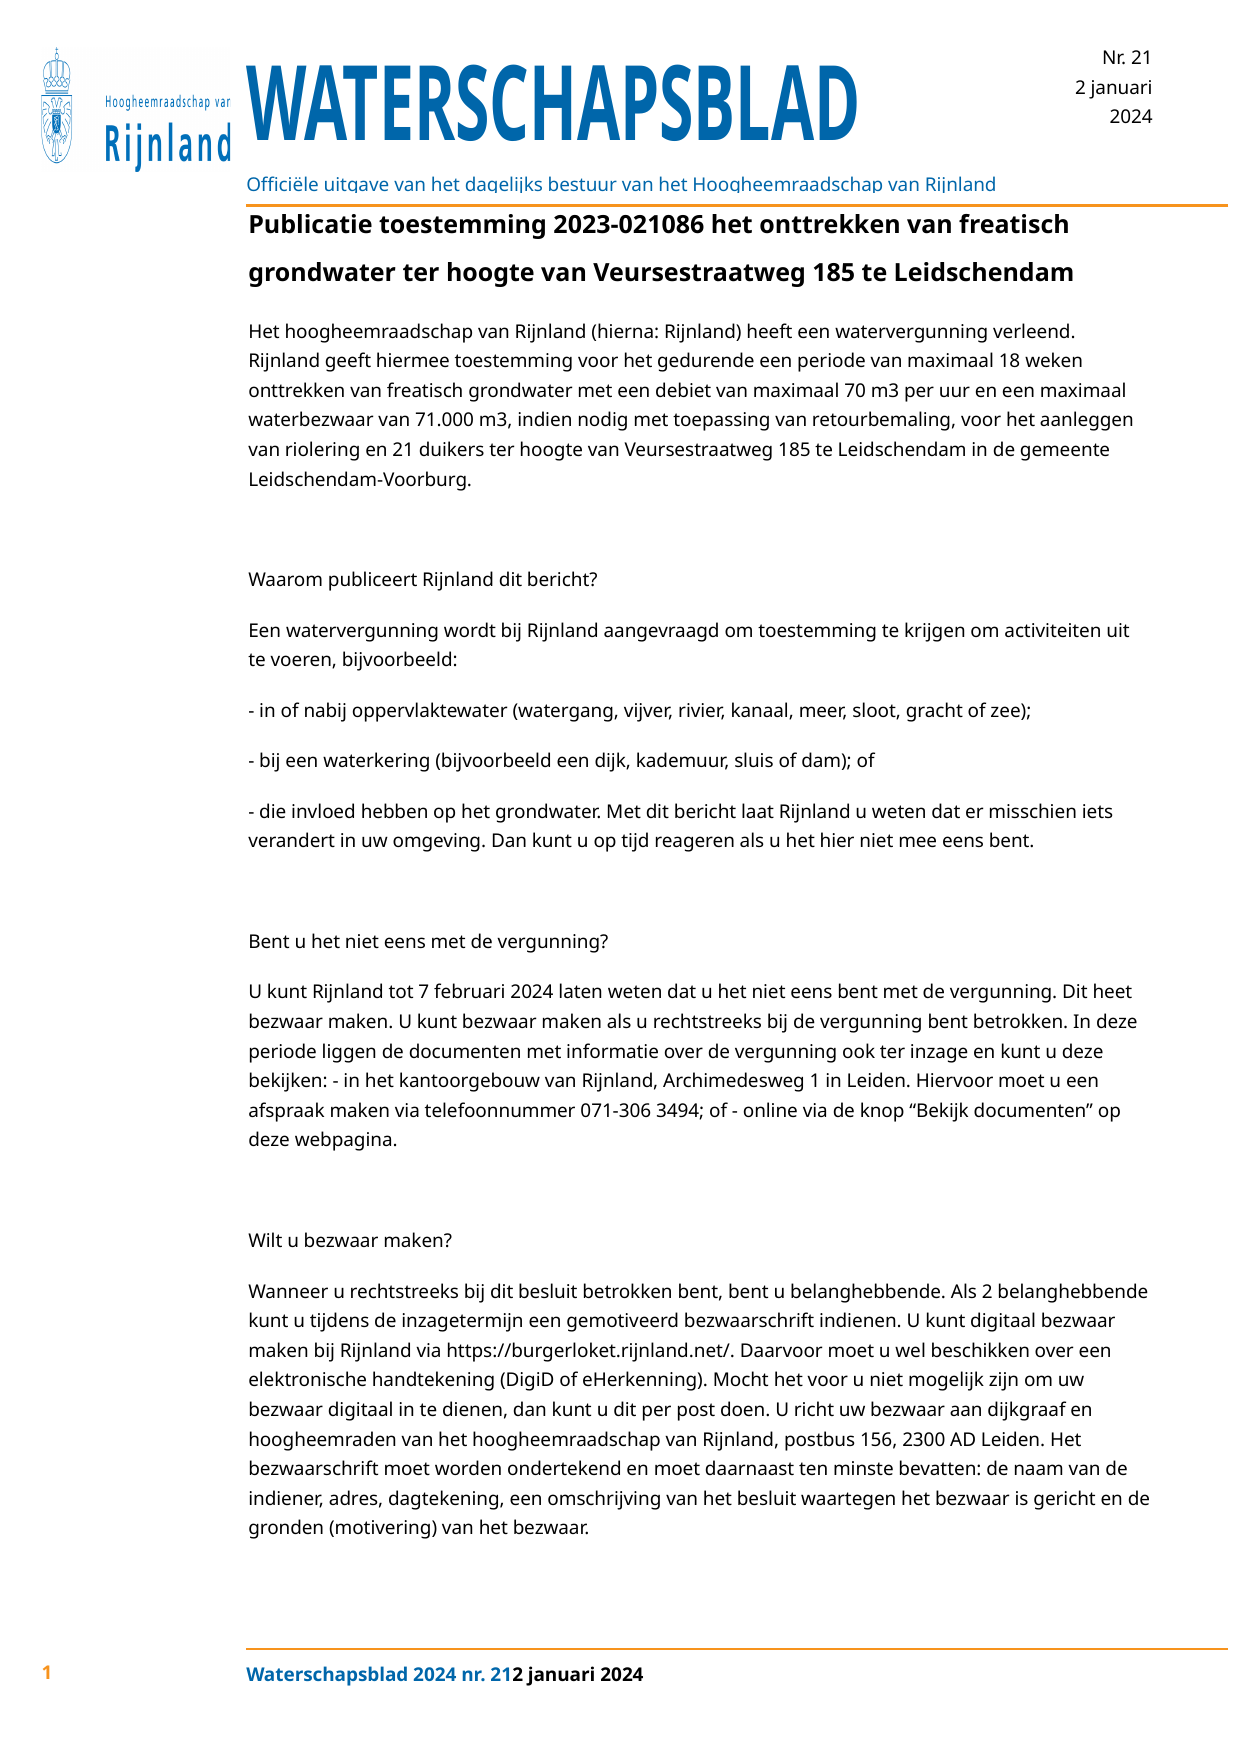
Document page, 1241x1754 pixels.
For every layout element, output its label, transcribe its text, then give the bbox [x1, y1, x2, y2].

text U kunt Rijnland tot 7 februari 2024 laten weten dat u het niet eens bent met de vergunning. Dit heet bezwaar maken. U kunt bezwaar maken als u rechtstreeks bij de vergunning bent betrokken. In deze periode liggen de documenten met informatie over de vergunning ook ter inzage en kunt u deze bekijken: - in het kantoorgebouw van Rijnland, Archimedesweg 1 in Leiden. Hiervoor moet u een afspraak maken via telefoonnummer 071-306 3494; of - online via de knop “Bekijk documenten” op deze webpagina. [248, 979, 1152, 1152]
text - in of nabij oppervlaktewater (watergang, vijver, rivier, kanaal, meer, sloot, gracht of zee); [248, 697, 1152, 723]
text Een watervergunning wordt bij Rijnland aangevraagd om toestemming te krijgen om activiteiten uit te voeren, bijvoorbeeld: [248, 617, 1152, 672]
text Waarom publiceert Rijnland dit bericht? [248, 567, 1152, 592]
picture [41, 47, 231, 172]
text Publicatie toestemming 2023-021086 het onttrekken van freatisch grondwater ter hoogte van Veursestraatweg 185 te Leidschendam [248, 207, 1152, 288]
text Wanneer u rechtstreeks bij dit besluit betrokken bent, bent u belanghebbende. Als 2 belanghebbende kunt u tijdens de inzagetermijn een gemotiveerd bezwaarschrift indienen. U kunt digitaal bezwaar maken bij Rijnland via https://burgerloket.rijnland.net/. Daarvoor moet u wel beschikken over een elektronische handtekening (DigiD of eHerkenning). Mocht het voor u niet mogelijk zijn om uw bezwaar digitaal in te dienen, dan kunt u dit per post doen. U richt uw bezwaar aan dijkgraaf en hoogheemraden van het hoogheemraadschap van Rijnland, postbus 156, 2300 AD Leiden. Het bezwaarschrift moet worden ondertekend en moet daarnaast ten minste bevatten: de naam van de indiener, adres, dagtekening, een omschrijving van het besluit waartegen het bezwaar is gericht en de gronden (motivering) van het bezwaar. [248, 1278, 1152, 1540]
text - die invloed hebben op het grondwater. Met dit bericht laat Rijnland u weten dat er misschien iets verandert in uw omgeving. Dan kunt u op tijd reageren als u het hier niet mee eens bent. [248, 798, 1152, 853]
text Wilt u bezwaar maken? [248, 1227, 1152, 1253]
text Het hoogheemraadschap van Rijnland (hierna: Rijnland) heeft een watervergunning verleend. Rijnland geeft hiermee toestemming voor het gedurende een periode van maximaal 18 weken onttrekken van freatisch grondwater met een debiet van maximaal 70 m3 per uur en een maximaal waterbezwaar van 71.000 m3, indien nodig met toepassing van retourbemaling, voor het aanleggen van riolering en 21 duikers ter hoogte van Veursestraatweg 185 te Leidschendam in de gemeente Leidschendam-Voorburg. [248, 318, 1152, 492]
text - bij een waterkering (bijvoorbeeld een dijk, kademuur, sluis of dam); of [248, 747, 1152, 773]
text Bent u het niet eens met de vergunning? [248, 928, 1152, 954]
